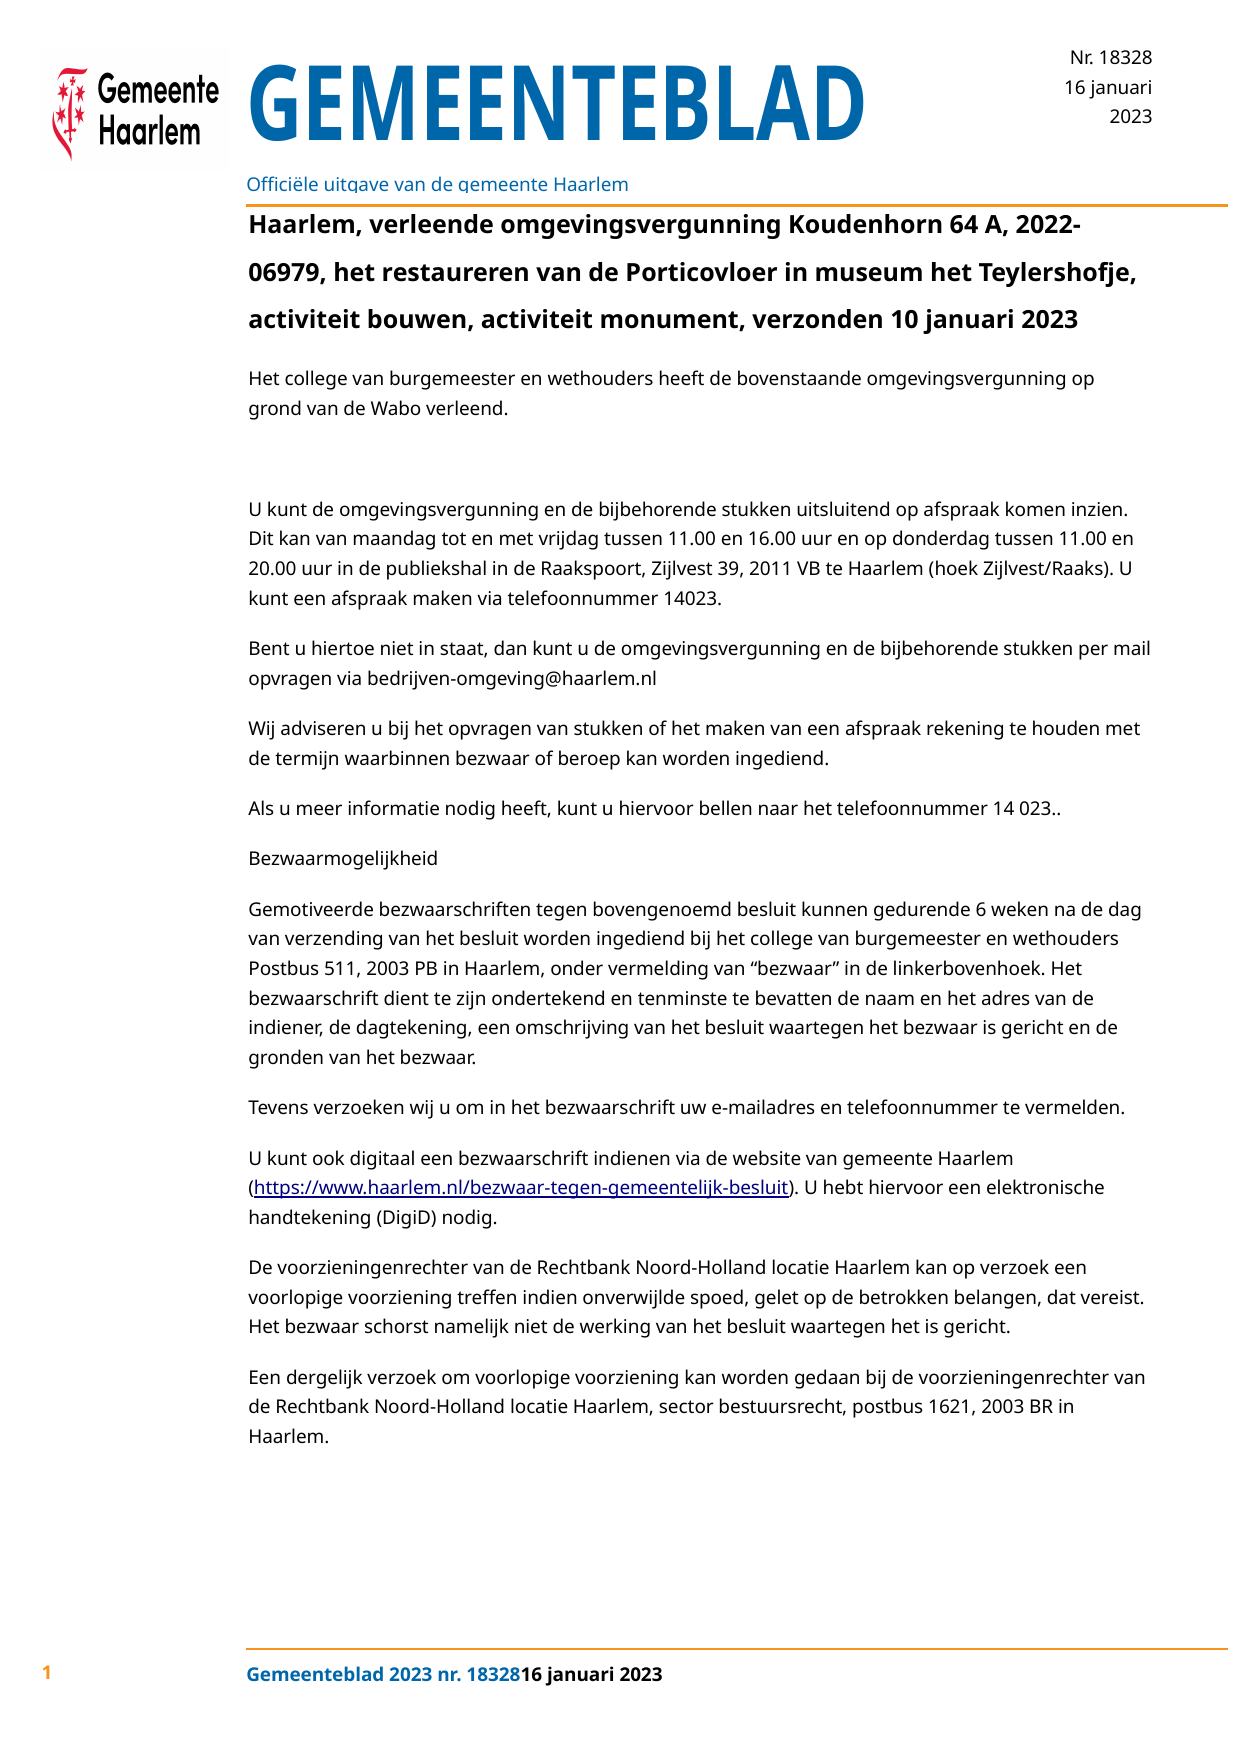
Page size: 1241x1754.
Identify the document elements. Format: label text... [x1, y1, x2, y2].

text Gemotiveerde bezwaarschriften tegen bovengenoemd besluit kunnen gedurende 6 weken na de dag van verzending van het besluit worden ingediend bij het college van burgemeester en wethouders Postbus 511, 2003 PB in Haarlem, onder vermelding van “bezwaar” in de linkerbovenhoek. Het bezwaarschrift dient te zijn ondertekend en tenminste te bevatten de naam en het adres van de indiener, de dagtekening, een omschrijving van het besluit waartegen het bezwaar is gericht en de gronden van het bezwaar. [248, 896, 1152, 1069]
text Als u meer informatie nodig heeft, kunt u hiervoor bellen naar het telefoonnummer 14 023.. [248, 795, 1152, 821]
text Bent u hiertoe niet in staat, dan kunt u de omgevingsvergunning en de bijbehorende stukken per mail opvragen via bedrijven-omgeving@haarlem.nl [248, 635, 1152, 690]
text Tevens verzoeken wij u om in het bezwaarschrift uw e-mailadres en telefoonnummer te vermelden. [248, 1094, 1152, 1120]
text Bezwaarmogelijkheid [248, 846, 1152, 871]
text Wij adviseren u bij het opvragen van stukken of het maken van een afspraak rekening te houden met de termijn waarbinnen bezwaar of beroep kan worden ingediend. [248, 715, 1152, 770]
picture [41, 47, 231, 172]
text U kunt de omgevingsvergunning en de bijbehorende stukken uitsluitend op afspraak komen inzien. Dit kan van maandag tot en met vrijdag tussen 11.00 en 16.00 uur en op donderdag tussen 11.00 en 20.00 uur in de publiekshal in de Raakspoort, Zijlvest 39, 2011 VB te Haarlem (hoek Zijlvest/Raaks). U kunt een afspraak maken via telefoonnummer 14023. [248, 496, 1152, 610]
text U kunt ook digitaal een bezwaarschrift indienen via de website van gemeente Haarlem (https://www.haarlem.nl/bezwaar-tegen-gemeentelijk-besluit). U hebt hiervoor een elektronische handtekening (DigiD) nodig. [248, 1145, 1152, 1229]
text Haarlem, verleende omgevingsvergunning Koudenhorn 64 A, 2022-06979, het restaureren van de Porticovloer in museum het Teylershofje, activiteit bouwen, activiteit monument, verzonden 10 januari 2023 [248, 207, 1152, 336]
text Een dergelijk verzoek om voorlopige voorziening kan worden gedaan bij de voorzieningenrechter van de Rechtbank Noord-Holland locatie Haarlem, sector bestuursrecht, postbus 1621, 2003 BR in Haarlem. [248, 1364, 1152, 1449]
text De voorzieningenrechter van de Rechtbank Noord-Holland locatie Haarlem kan op verzoek een voorlopige voorziening treffen indien onverwijlde spoed, gelet op de betrokken belangen, dat vereist. Het bezwaar schorst namelijk niet de werking van het besluit waartegen het is gericht. [248, 1254, 1152, 1339]
text Het college van burgemeester en wethouders heeft de bovenstaande omgevingsvergunning op grond van de Wabo verleend. [248, 366, 1152, 421]
